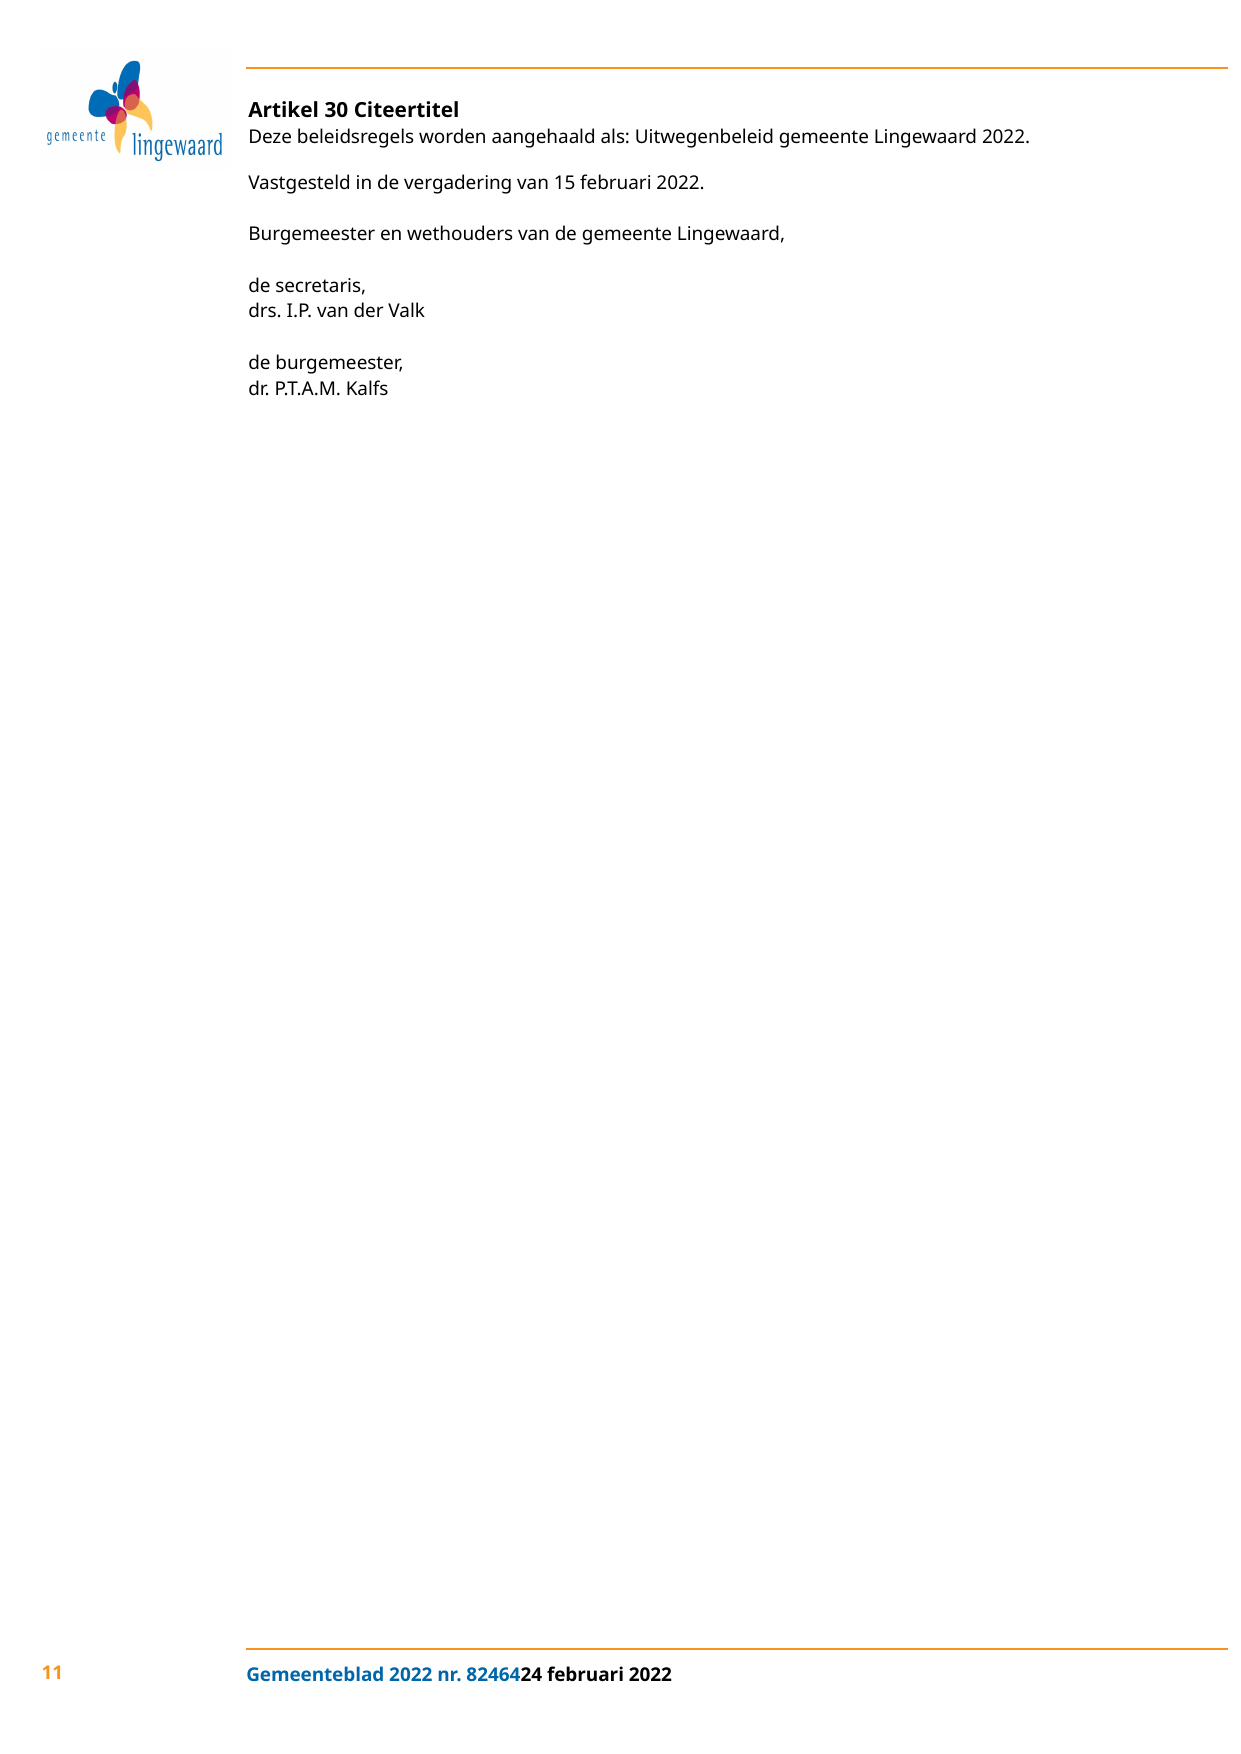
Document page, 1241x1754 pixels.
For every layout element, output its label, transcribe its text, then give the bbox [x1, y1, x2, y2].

text dr. P.T.A.M. Kalfs [248, 375, 1152, 400]
text Artikel 30 Citeertitel [248, 95, 1152, 123]
picture [41, 47, 231, 172]
text de burgemeester, [248, 349, 1152, 375]
text Deze beleidsregels worden aangehaald als: Uitwegenbeleid gemeente Lingewaard 2022. [248, 123, 1152, 149]
text Vastgesteld in de vergadering van 15 februari 2022. [248, 169, 1152, 194]
text Burgemeester en wethouders van de gemeente Lingewaard, [248, 220, 1152, 246]
text de secretaris, [248, 272, 1152, 297]
text drs. I.P. van der Valk [248, 297, 1152, 323]
